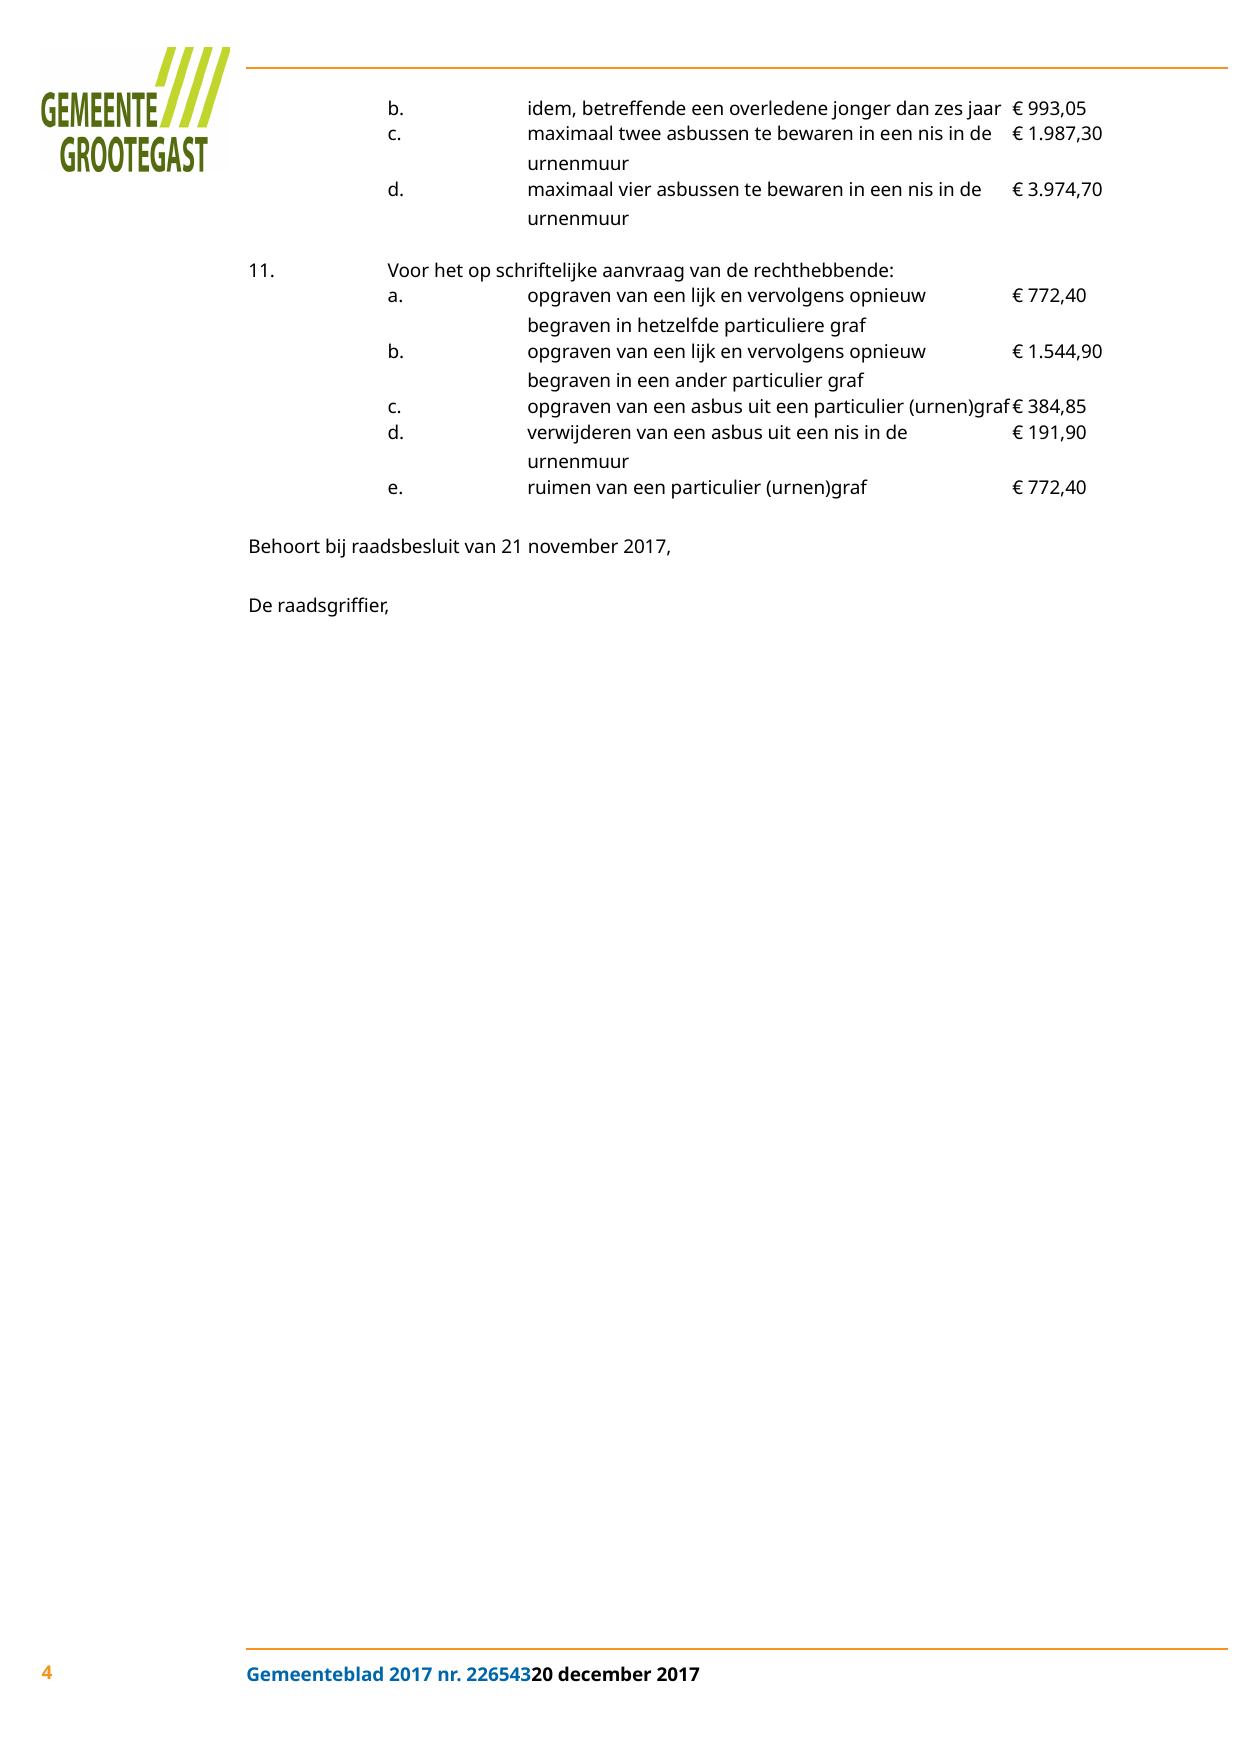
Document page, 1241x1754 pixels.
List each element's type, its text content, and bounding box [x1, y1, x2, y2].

table_cell opgraven van een lijk en vervolgens opnieuw begraven in hetzelfde particuliere graf [527, 283, 1012, 338]
table_cell b. [388, 338, 527, 393]
table_cell verwijderen van een asbus uit een nis in de urnenmuur [527, 419, 1012, 474]
table_cell maximaal vier asbussen te bewaren in een nis in de urnenmuur [527, 176, 1012, 231]
table_cell d. [388, 419, 527, 474]
table_cell € 1.987,30 [1012, 121, 1152, 176]
table_cell c. [388, 393, 527, 419]
table_cell b. [388, 95, 527, 121]
table_cell 11. [248, 257, 387, 283]
table_cell ruimen van een particulier (urnen)graf [527, 474, 1012, 500]
table_cell opgraven van een asbus uit een particulier (urnen)graf [527, 393, 1012, 419]
table_cell [248, 231, 387, 257]
table_cell [248, 419, 387, 474]
table_cell Voor het op schriftelijke aanvraag van de rechthebbende: [388, 257, 1012, 283]
table_cell e. [388, 474, 527, 500]
table_cell [248, 121, 387, 176]
table_cell [388, 231, 527, 257]
table_cell maximaal twee asbussen te bewaren in een nis in de urnenmuur [527, 121, 1012, 176]
table_cell [1012, 257, 1152, 283]
table_cell [248, 393, 387, 419]
table_cell € 1.544,90 [1012, 338, 1152, 393]
table_cell a. [388, 283, 527, 338]
table_cell € 772,40 [1012, 283, 1152, 338]
table_cell [248, 176, 387, 231]
table_cell € 191,90 [1012, 419, 1152, 474]
table_cell € 384,85 [1012, 393, 1152, 419]
text Behoort bij raadsbesluit van 21 november 2017, [248, 533, 1152, 558]
picture [41, 47, 231, 172]
table_cell [248, 95, 387, 121]
table_cell [1012, 231, 1152, 257]
table_cell c. [388, 121, 527, 176]
table_cell [248, 474, 387, 500]
table_cell [248, 283, 387, 338]
table_cell d. [388, 176, 527, 231]
table_cell € 993,05 [1012, 95, 1152, 121]
table_cell opgraven van een lijk en vervolgens opnieuw begraven in een ander particulier graf [527, 338, 1012, 393]
text De raadsgriffier, [248, 592, 1152, 618]
table_cell € 772,40 [1012, 474, 1152, 500]
table_cell idem, betreffende een overledene jonger dan zes jaar [527, 95, 1012, 121]
table_cell [248, 338, 387, 393]
table_cell € 3.974,70 [1012, 176, 1152, 231]
table_cell [527, 231, 1012, 257]
